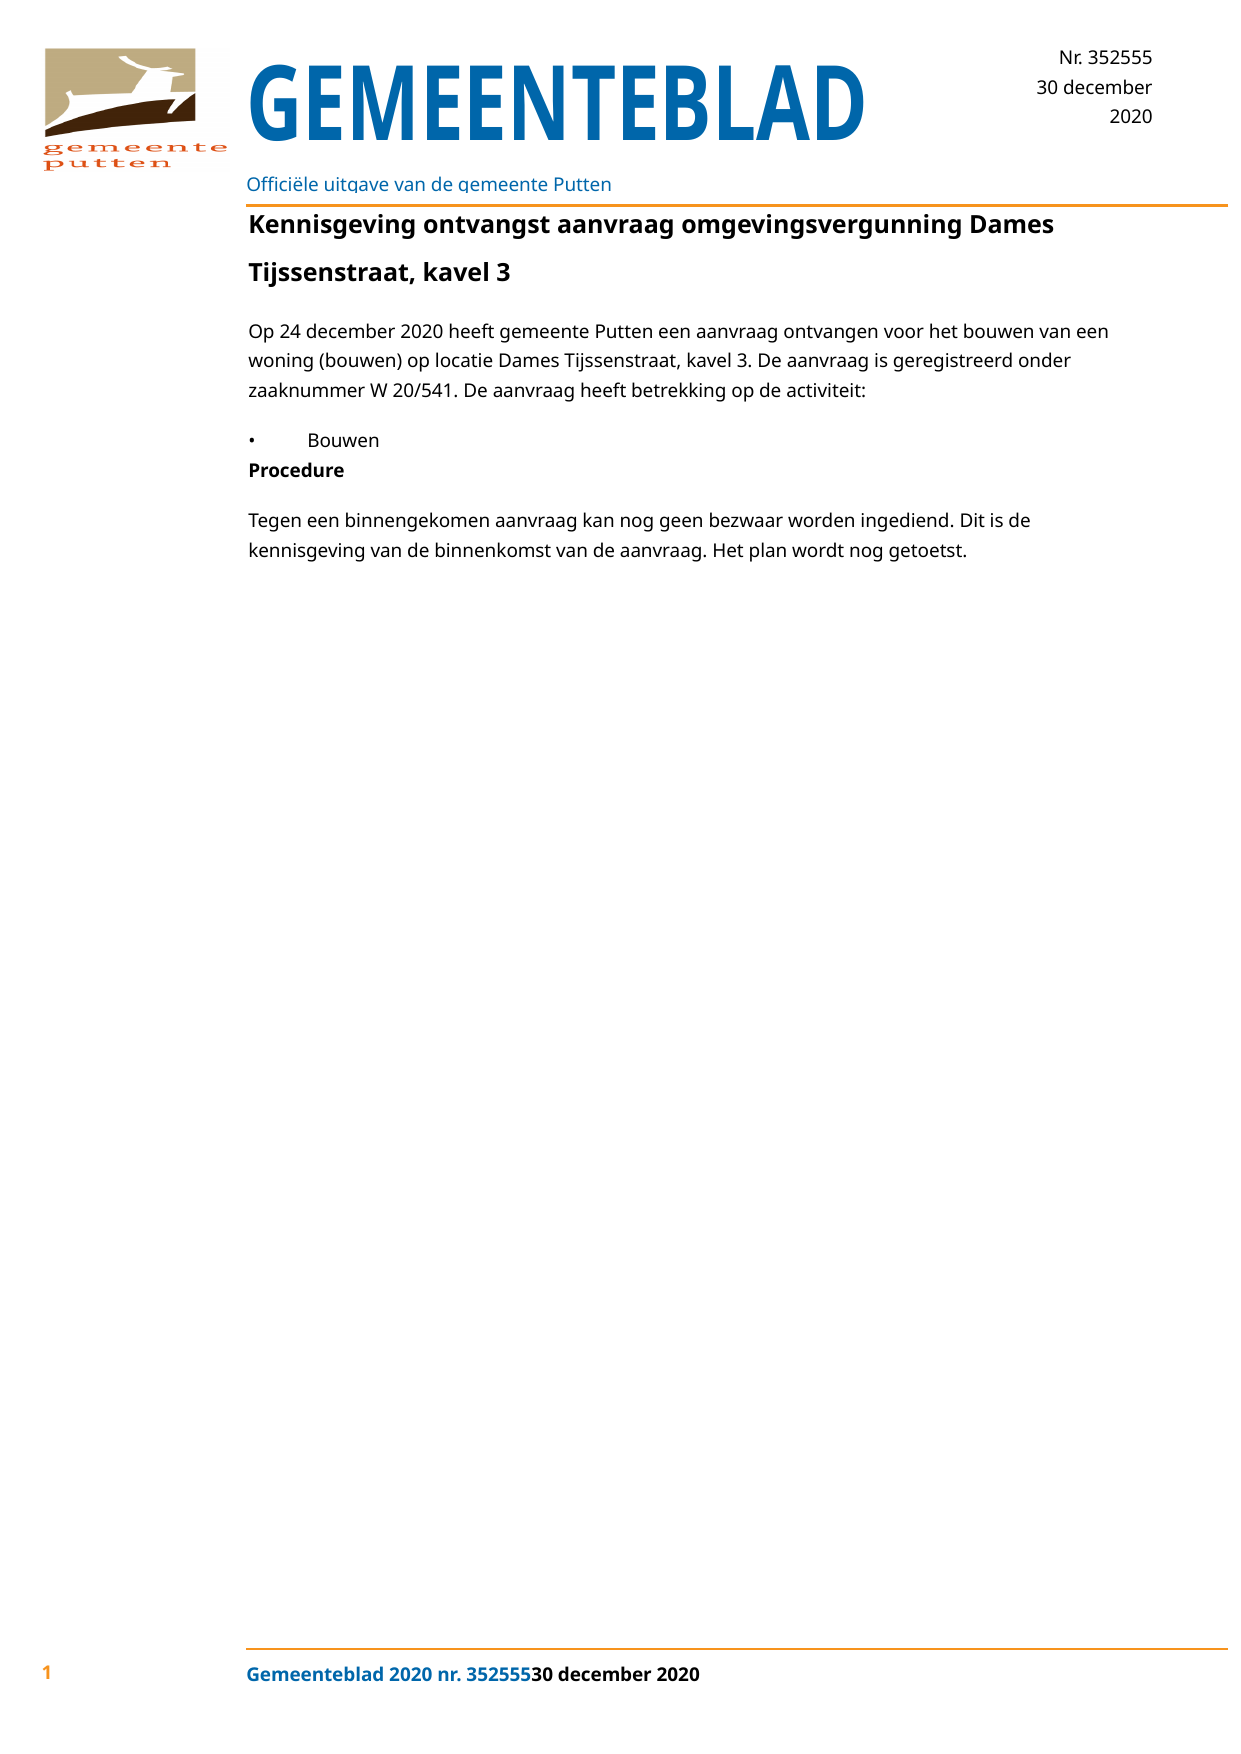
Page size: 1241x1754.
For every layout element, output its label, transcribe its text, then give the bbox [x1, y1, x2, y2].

picture [41, 47, 231, 172]
text Procedure [248, 457, 1152, 483]
text Op 24 december 2020 heeft gemeente Putten een aanvraag ontvangen voor het bouwen van een woning (bouwen) op locatie Dames Tijssenstraat, kavel 3. De aanvraag is geregistreerd onder zaaknummer W 20/541. De aanvraag heeft betrekking op de activiteit: [248, 318, 1152, 403]
list Bouwen [248, 427, 1152, 453]
text Kennisgeving ontvangst aanvraag omgevingsvergunning Dames Tijssenstraat, kavel 3 [248, 207, 1152, 288]
text Tegen een binnengekomen aanvraag kan nog geen bezwaar worden ingediend. Dit is de kennisgeving van de binnenkomst van de aanvraag. Het plan wordt nog getoetst. [248, 507, 1152, 563]
